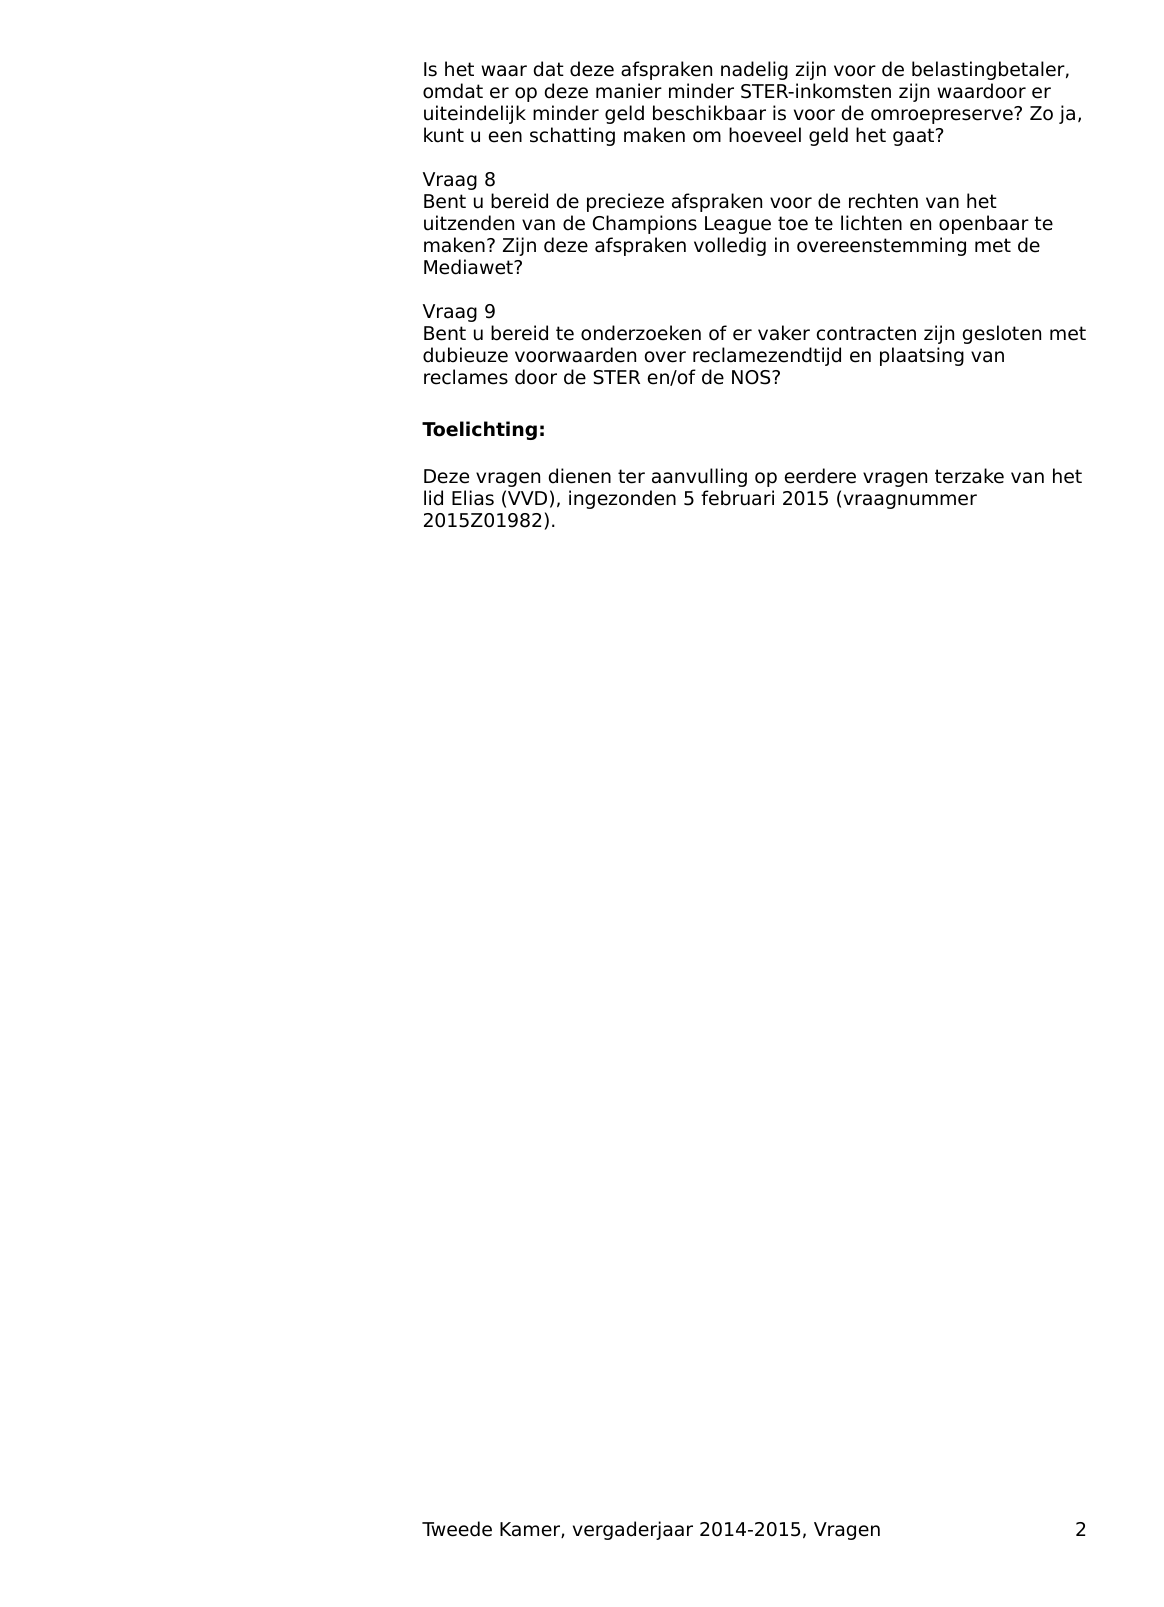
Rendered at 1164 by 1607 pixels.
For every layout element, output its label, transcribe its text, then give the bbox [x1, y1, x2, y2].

text Bent u bereid de precieze afspraken voor de rechten van het uitzenden van de Champions League toe te lichten en openbaar te maken? Zijn deze afspraken volledig in overeenstemming met de Mediawet? [422, 191, 1087, 279]
text Vraag 8 [422, 169, 1087, 191]
text Vraag 9 [422, 301, 1087, 323]
text Is het waar dat deze afspraken nadelig zijn voor de belastingbetaler, omdat er op deze manier minder STER-inkomsten zijn waardoor er uiteindelijk minder geld beschikbaar is voor de omroepreserve? Zo ja, kunt u een schatting maken om hoeveel geld het gaat? [422, 59, 1087, 147]
text Bent u bereid te onderzoeken of er vaker contracten zijn gesloten met dubieuze voorwaarden over reclamezendtijd en plaatsing van reclames door de STER en/of de NOS? [422, 323, 1087, 389]
text Deze vragen dienen ter aanvulling op eerdere vragen terzake van het lid Elias (VVD), ingezonden 5 februari 2015 (vraagnummer 2015Z01982). [422, 466, 1087, 532]
subtitle Toelichting: [422, 419, 1087, 441]
